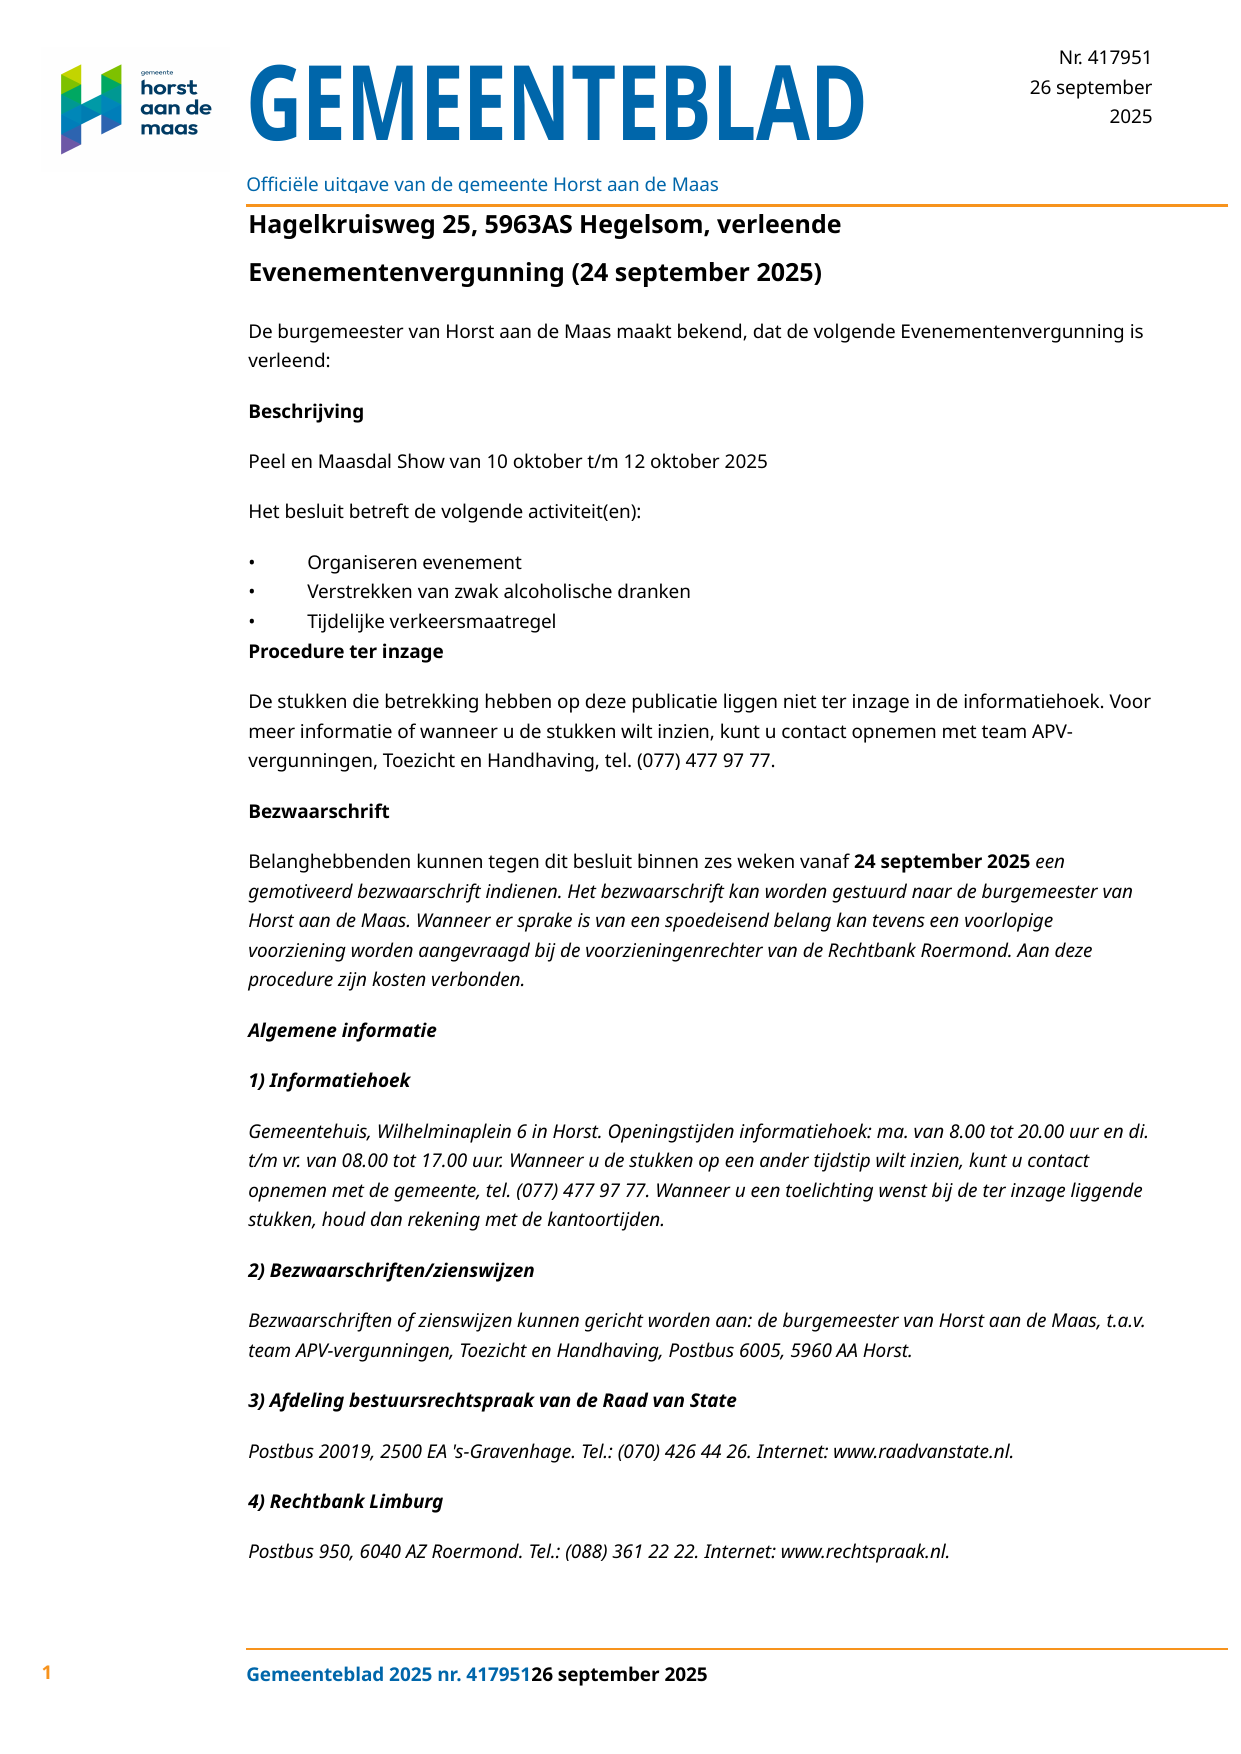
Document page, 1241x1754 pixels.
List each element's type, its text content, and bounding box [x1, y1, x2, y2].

text Bezwaarschrift [248, 798, 1152, 824]
text Postbus 20019, 2500 EA 's-Gravenhage. Tel.: (070) 426 44 26. Internet: www.raadvanstate.nl. [248, 1438, 1152, 1464]
text Postbus 950, 6040 AZ Roermond. Tel.: (088) 361 22 22. Internet: www.rechtspraak.nl. [248, 1539, 1152, 1564]
text Belanghebbenden kunnen tegen dit besluit binnen zes weken vanaf 24 september 2025 een gemotiveerd bezwaarschrift indienen. Het bezwaarschrift kan worden gestuurd naar de burgemeester van Horst aan de Maas. Wanneer er sprake is van een spoedeisend belang kan tevens een voorlopige voorziening worden aangevraagd bij de voorzieningenrechter van de Rechtbank Roermond. Aan deze procedure zijn kosten verbonden. [248, 848, 1152, 992]
list Verstrekken van zwak alcoholische dranken [248, 579, 1152, 604]
text 1) Informatiehoek [248, 1067, 1152, 1093]
text De burgemeester van Horst aan de Maas maakt bekend, dat de volgende Evenementenvergunning is verleend: [248, 318, 1152, 373]
text Het besluit betreft de volgende activiteit(en): [248, 499, 1152, 524]
list Organiseren evenement [248, 549, 1152, 575]
text Bezwaarschriften of zienswijzen kunnen gericht worden aan: de burgemeester van Horst aan de Maas, t.a.v. team APV-vergunningen, Toezicht en Handhaving, Postbus 6005, 5960 AA Horst. [248, 1307, 1152, 1363]
text Procedure ter inzage [248, 638, 1152, 664]
text Peel en Maasdal Show van 10 oktober t/m 12 oktober 2025 [248, 448, 1152, 474]
text 2) Bezwaarschriften/zienswijzen [248, 1257, 1152, 1283]
text Gemeentehuis, Wilhelminaplein 6 in Horst. Openingstijden informatiehoek: ma. van 8.00 tot 20.00 uur en di. t/m vr. van 08.00 tot 17.00 uur. Wanneer u de stukken op een ander tijdstip wilt inzien, kunt u contact opnemen met de gemeente, tel. (077) 477 97 77. Wanneer u een toelichting wenst bij de ter inzage liggende stukken, houd dan rekening met de kantoortijden. [248, 1118, 1152, 1232]
text De stukken die betrekking hebben op deze publicatie liggen niet ter inzage in de informatiehoek. Voor meer informatie of wanneer u de stukken wilt inzien, kunt u contact opnemen met team APV-vergunningen, Toezicht en Handhaving, tel. (077) 477 97 77. [248, 688, 1152, 773]
picture [41, 47, 231, 172]
text Hagelkruisweg 25, 5963AS Hegelsom, verleende Evenementenvergunning (24 september 2025) [248, 207, 1152, 288]
text 4) Rechtbank Limburg [248, 1488, 1152, 1514]
text Algemene informatie [248, 1017, 1152, 1043]
list Tijdelijke verkeersmaatregel [248, 608, 1152, 634]
text 3) Afdeling bestuursrechtspraak van de Raad van State [248, 1387, 1152, 1413]
text Beschrijving [248, 398, 1152, 424]
